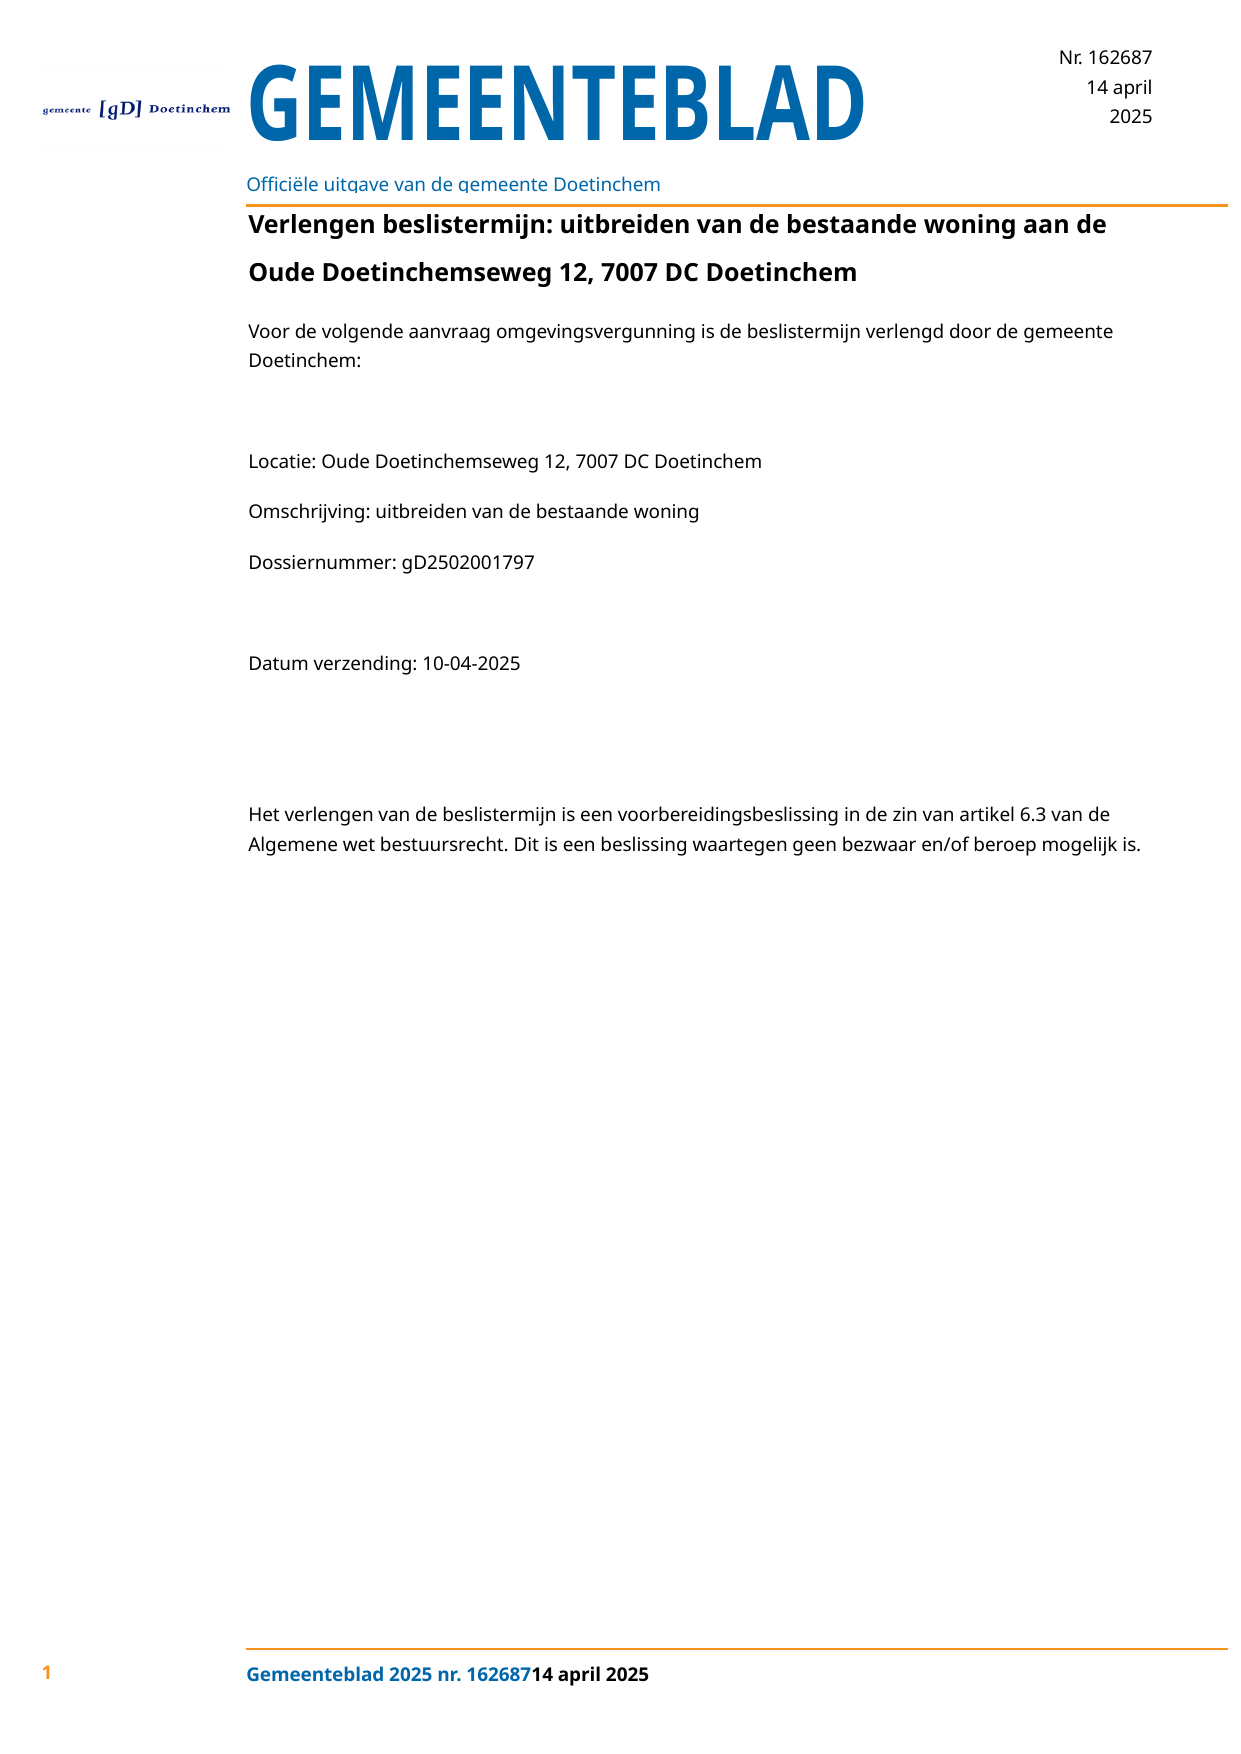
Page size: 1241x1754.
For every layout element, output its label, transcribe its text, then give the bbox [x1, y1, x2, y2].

text Het verlengen van de beslistermijn is een voorbereidingsbeslissing in de zin van artikel 6.3 van de Algemene wet bestuursrecht. Dit is een beslissing waartegen geen bezwaar en/of beroep mogelijk is. [248, 801, 1152, 857]
text Voor de volgende aanvraag omgevingsvergunning is de beslistermijn verlengd door de gemeente Doetinchem: [248, 318, 1152, 373]
text Locatie: Oude Doetinchemseweg 12, 7007 DC Doetinchem [248, 448, 1152, 474]
text Omschrijving: uitbreiden van de bestaande woning [248, 499, 1152, 524]
text Datum verzending: 10-04-2025 [248, 650, 1152, 676]
picture [41, 47, 231, 172]
text Dossiernummer: gD2502001797 [248, 549, 1152, 575]
text Verlengen beslistermijn: uitbreiden van de bestaande woning aan de Oude Doetinchemseweg 12, 7007 DC Doetinchem [248, 207, 1152, 288]
